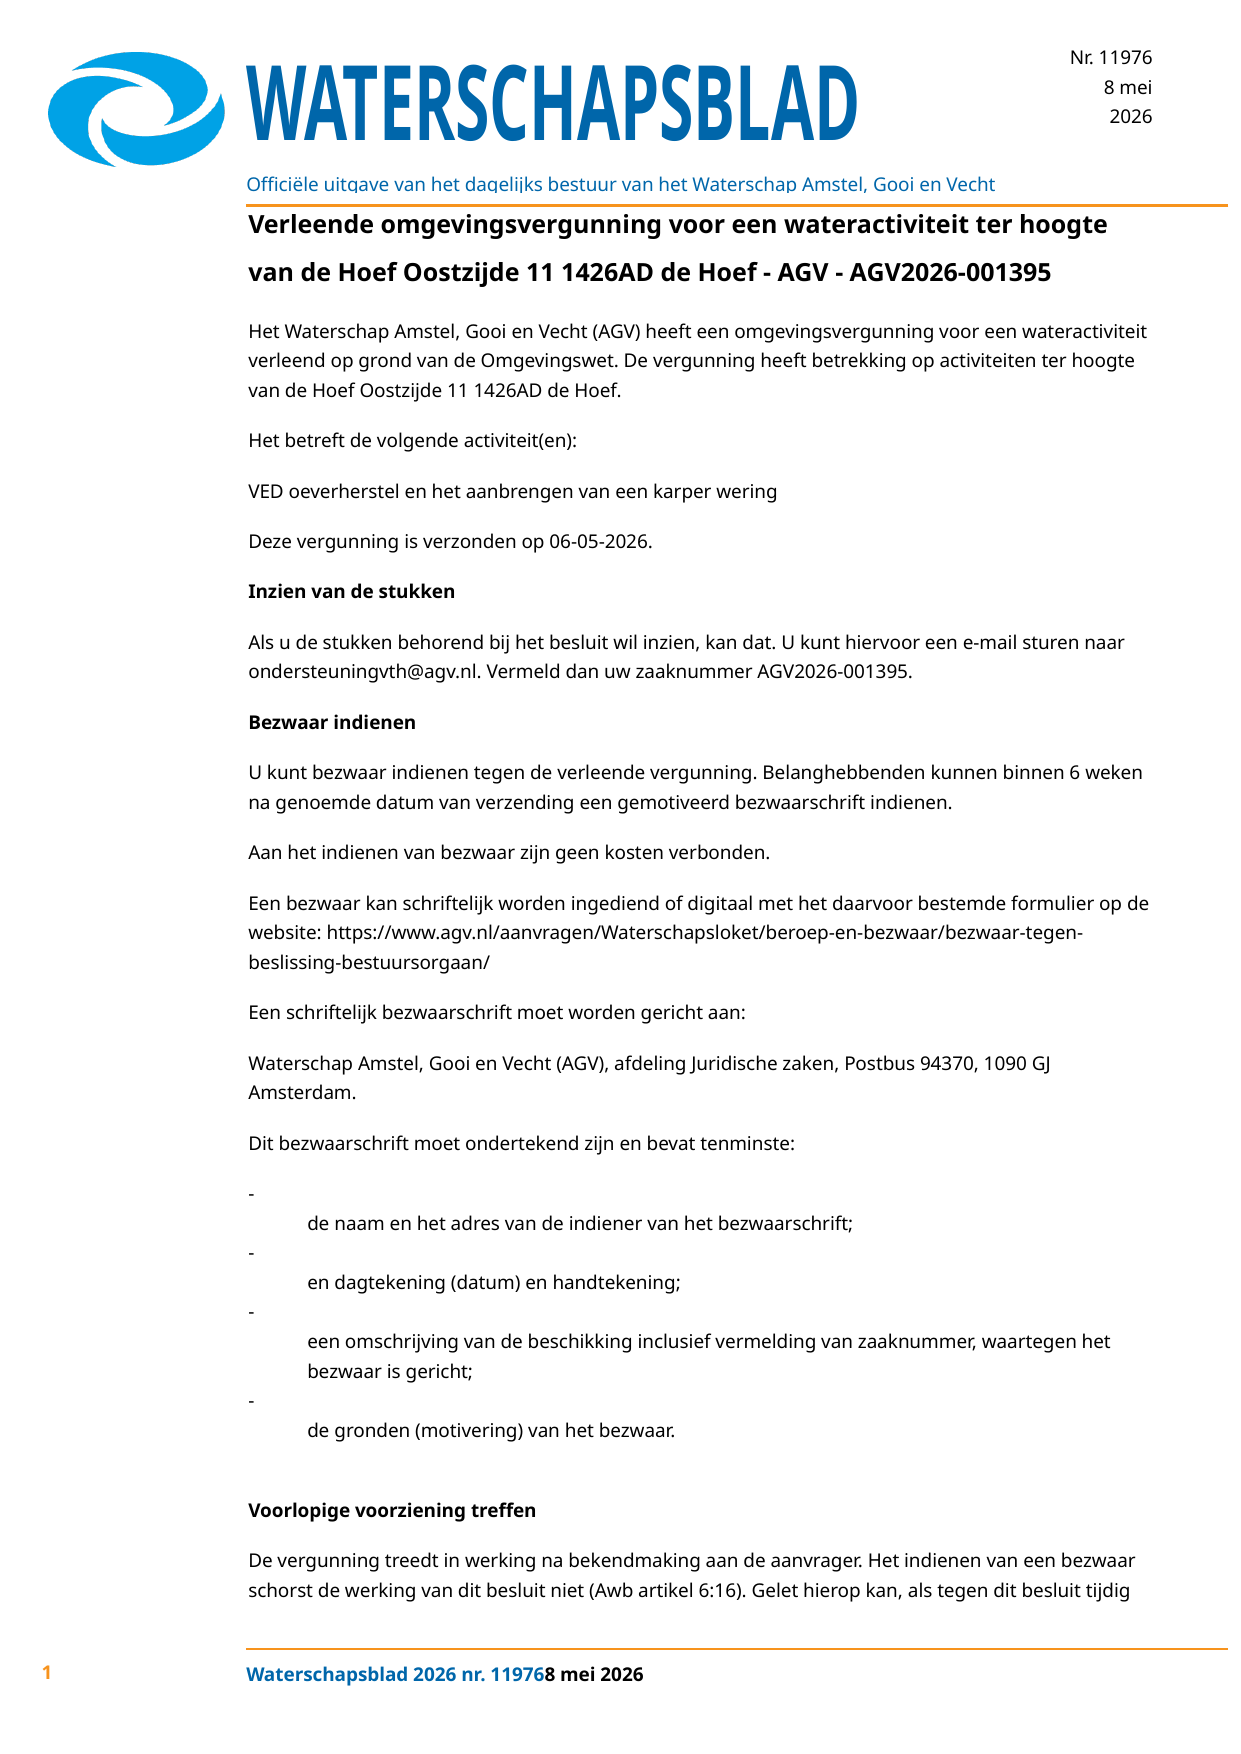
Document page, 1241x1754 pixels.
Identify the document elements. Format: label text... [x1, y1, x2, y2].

text Als u de stukken behorend bij het besluit wil inzien, kan dat. U kunt hiervoor een e-mail sturen naar ondersteuningvth@agv.nl. Vermeld dan uw zaaknummer AGV2026-001395. [248, 629, 1152, 684]
text Bezwaar indienen [248, 709, 1152, 735]
text VED oeverherstel en het aanbrengen van een karper wering [248, 478, 1152, 504]
list een omschrijving van de beschikking inclusief vermelding van zaaknummer, waartegen het bezwaar is gericht; [248, 1328, 1152, 1384]
text Dit bezwaarschrift moet ondertekend zijn en bevat tenminste: [248, 1130, 1152, 1156]
text Het Waterschap Amstel, Gooi en Vecht (AGV) heeft een omgevingsvergunning voor een wateractiviteit verleend op grond van de Omgevingswet. De vergunning heeft betrekking op activiteiten ter hoogte van de Hoef Oostzijde 11 1426AD de Hoef. [248, 318, 1152, 403]
text Het betreft de volgende activiteit(en): [248, 427, 1152, 453]
text Deze vergunning is verzonden op 06-05-2026. [248, 528, 1152, 554]
text Inzien van de stukken [248, 579, 1152, 604]
list en dagtekening (datum) en handtekening; [248, 1269, 1152, 1295]
text Waterschap Amstel, Gooi en Vecht (AGV), afdeling Juridische zaken, Postbus 94370, 1090 GJ Amsterdam. [248, 1050, 1152, 1105]
text Verleende omgevingsvergunning voor een wateractiviteit ter hoogte van de Hoef Oostzijde 11 1426AD de Hoef - AGV - AGV2026-001395 [248, 207, 1152, 288]
text Een bezwaar kan schriftelijk worden ingediend of digitaal met het daarvoor bestemde formulier op de website: https://www.agv.nl/aanvragen/Waterschapsloket/beroep-en-bezwaar/bezwaar-tegen-beslissing-bestuursorgaan/ [248, 890, 1152, 975]
list de gronden (motivering) van het bezwaar. [248, 1417, 1152, 1443]
picture [41, 47, 231, 172]
text Een schriftelijk bezwaarschrift moet worden gericht aan: [248, 999, 1152, 1025]
text Voorlopige voorziening treffen [248, 1497, 1152, 1523]
text De vergunning treedt in werking na bekendmaking aan de aanvrager. Het indienen van een bezwaar schorst de werking van dit besluit niet (Awb artikel 6:16). Gelet hierop kan, als tegen dit besluit tijdig [248, 1547, 1152, 1603]
text Aan het indienen van bezwaar zijn geen kosten verbonden. [248, 839, 1152, 865]
text U kunt bezwaar indienen tegen de verleende vergunning. Belanghebbenden kunnen binnen 6 weken na genoemde datum van verzending een gemotiveerd bezwaarschrift indienen. [248, 759, 1152, 815]
list de naam en het adres van de indiener van het bezwaarschrift; [248, 1210, 1152, 1236]
